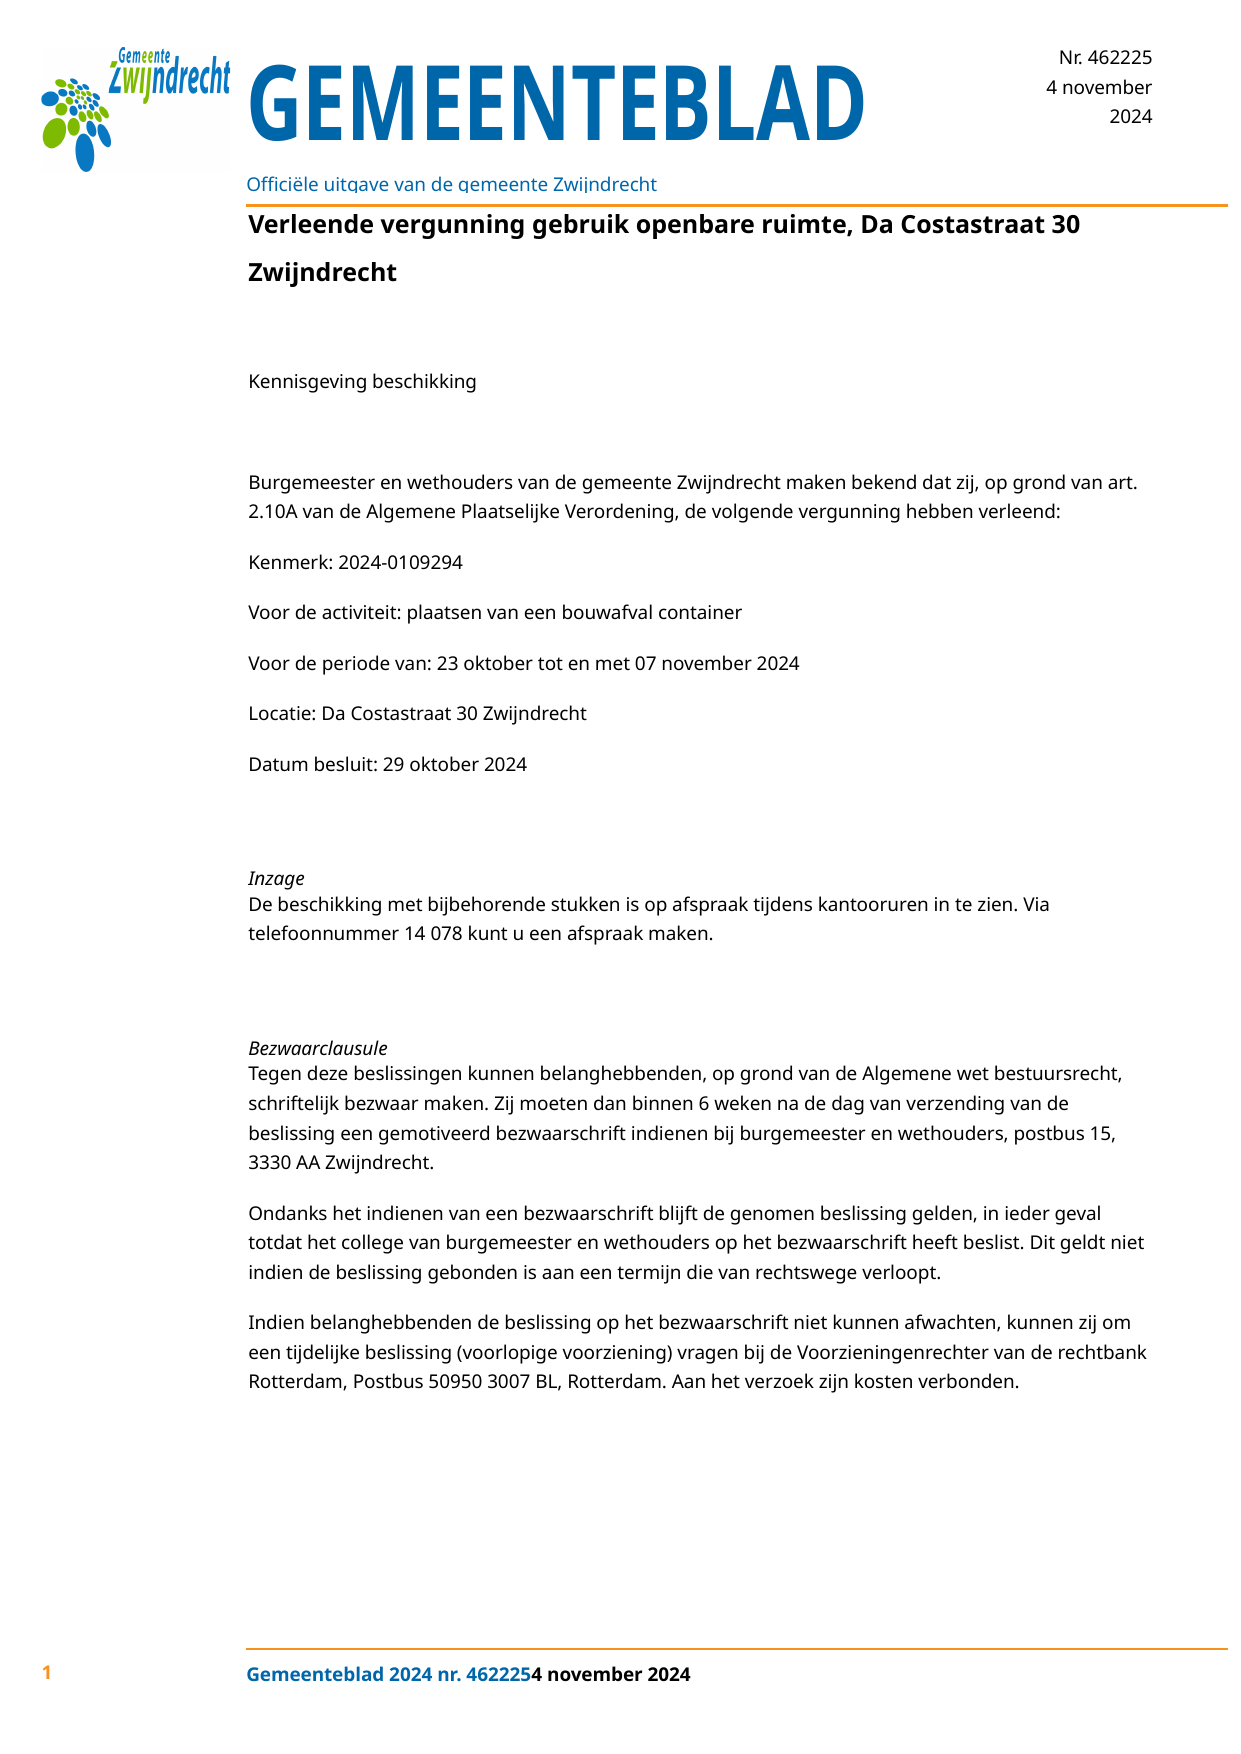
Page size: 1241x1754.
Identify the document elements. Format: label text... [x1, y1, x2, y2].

text Indien belanghebbenden de beslissing op het bezwaarschrift niet kunnen afwachten, kunnen zij om een tijdelijke beslissing (voorlopige voorziening) vragen bij de Voorzieningenrechter van de rechtbank Rotterdam, Postbus 50950 3007 BL, Rotterdam. Aan het verzoek zijn kosten verbonden. [248, 1309, 1152, 1394]
text Tegen deze beslissingen kunnen belanghebbenden, op grond van de Algemene wet bestuursrecht, schriftelijk bezwaar maken. Zij moeten dan binnen 6 weken na de dag van verzending van de beslissing een gemotiveerd bezwaarschrift indienen bij burgemeester en wethouders, postbus 15, 3330 AA Zwijndrecht. [248, 1061, 1152, 1175]
picture [41, 47, 231, 172]
text Locatie: Da Costastraat 30 Zwijndrecht [248, 700, 1152, 726]
text Voor de activiteit: plaatsen van een bouwafval container [248, 599, 1152, 625]
text Datum besluit: 29 oktober 2024 [248, 751, 1152, 777]
text Verleende vergunning gebruik openbare ruimte, Da Costastraat 30 Zwijndrecht [248, 207, 1152, 288]
text Bezwaarclausule [248, 1035, 1152, 1061]
text De beschikking met bijbehorende stukken is op afspraak tijdens kantooruren in te zien. Via telefoonnummer 14 078 kunt u een afspraak maken. [248, 891, 1152, 946]
text Ondanks het indienen van een bezwaarschrift blijft de genomen beslissing gelden, in ieder geval totdat het college van burgemeester en wethouders op het bezwaarschrift heeft beslist. Dit geldt niet indien de beslissing gebonden is aan een termijn die van rechtswege verloopt. [248, 1200, 1152, 1285]
text Kenmerk: 2024-0109294 [248, 549, 1152, 575]
text Voor de periode van: 23 oktober tot en met 07 november 2024 [248, 650, 1152, 676]
text Burgemeester en wethouders van de gemeente Zwijndrecht maken bekend dat zij, op grond van art. 2.10A van de Algemene Plaatselijke Verordening, de volgende vergunning hebben verleend: [248, 469, 1152, 524]
text Kennisgeving beschikking [248, 368, 1152, 394]
text Inzage [248, 865, 1152, 891]
